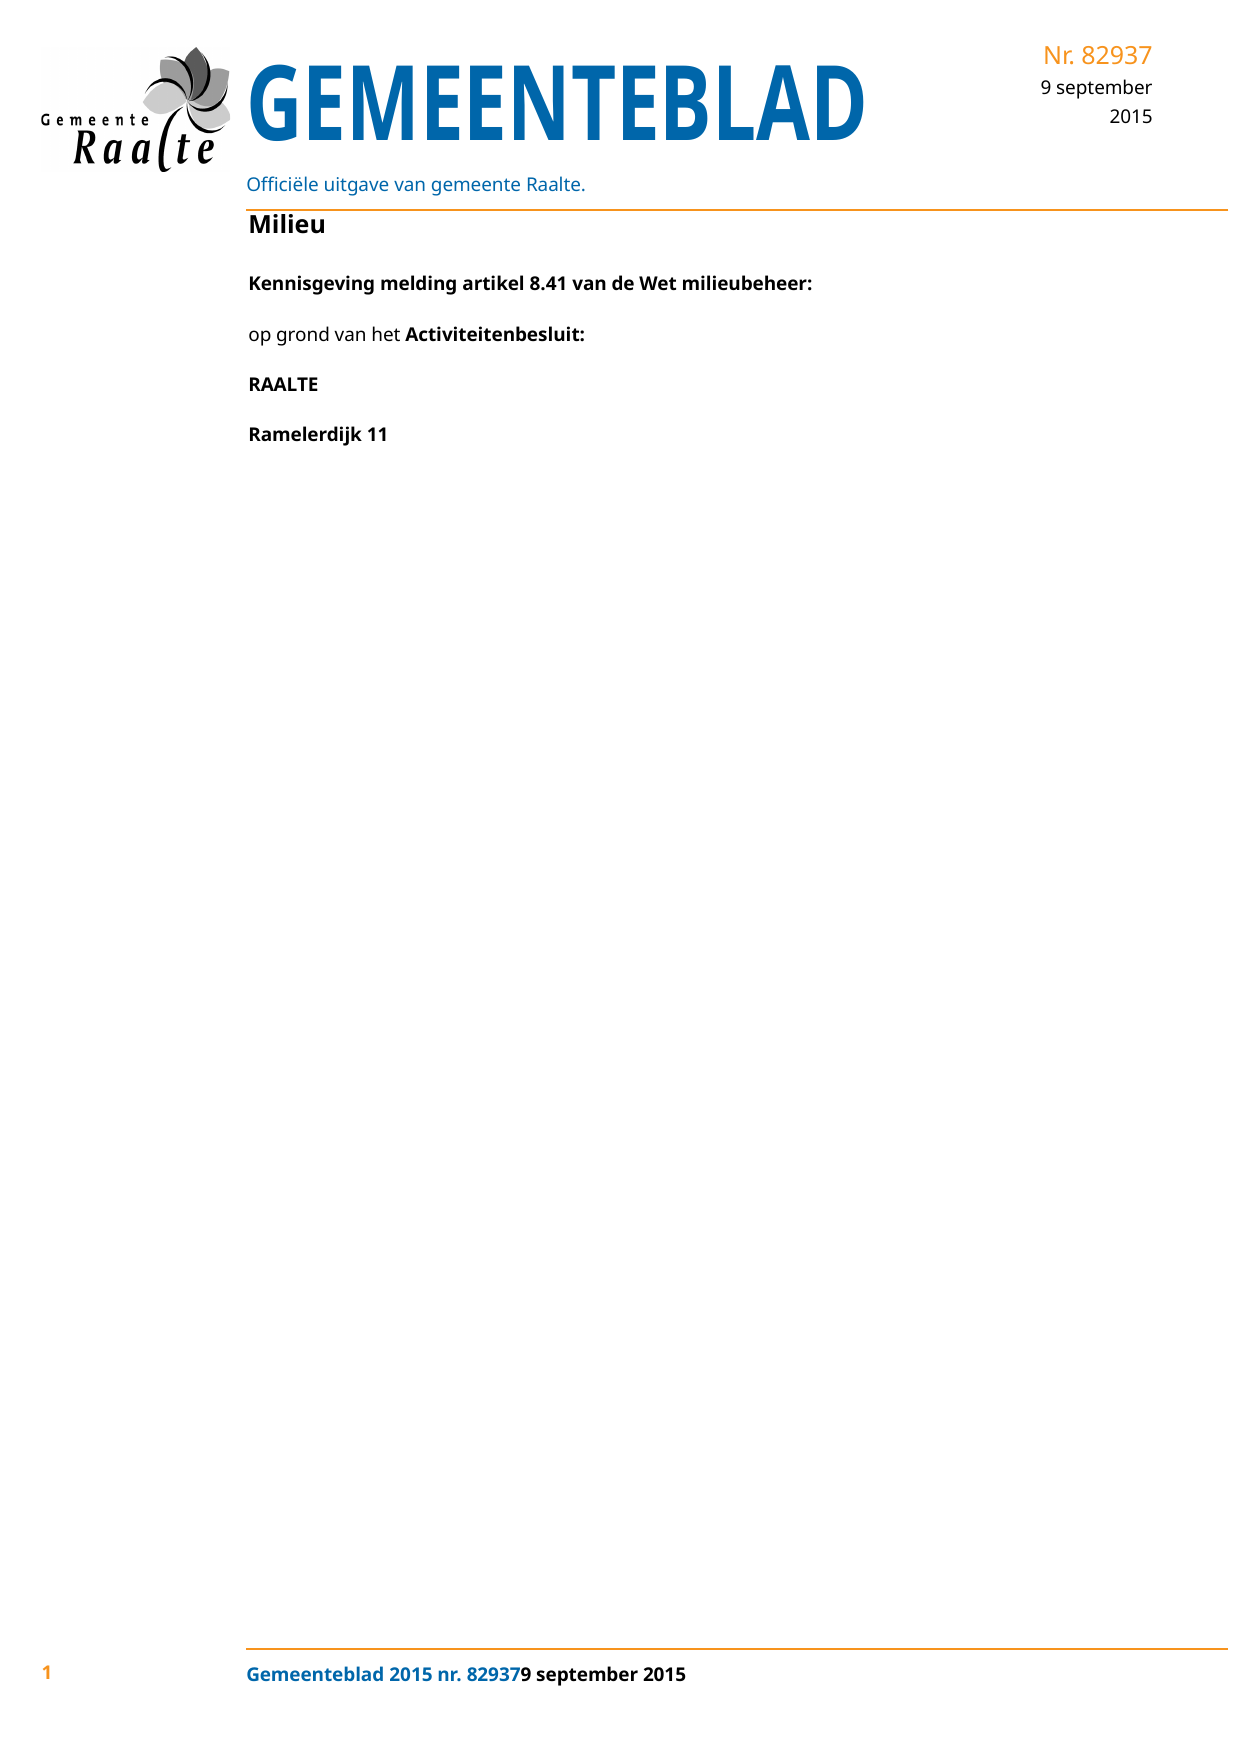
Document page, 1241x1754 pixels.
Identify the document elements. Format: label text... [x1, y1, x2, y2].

text op grond van het Activiteitenbesluit: [248, 321, 1152, 346]
text Kennisgeving melding artikel 8.41 van de Wet milieubeheer: [248, 270, 1152, 296]
text Milieu [248, 211, 1152, 241]
text RAALTE [248, 371, 1152, 397]
text Ramelerdijk 11 [248, 422, 1152, 447]
picture [41, 47, 231, 172]
